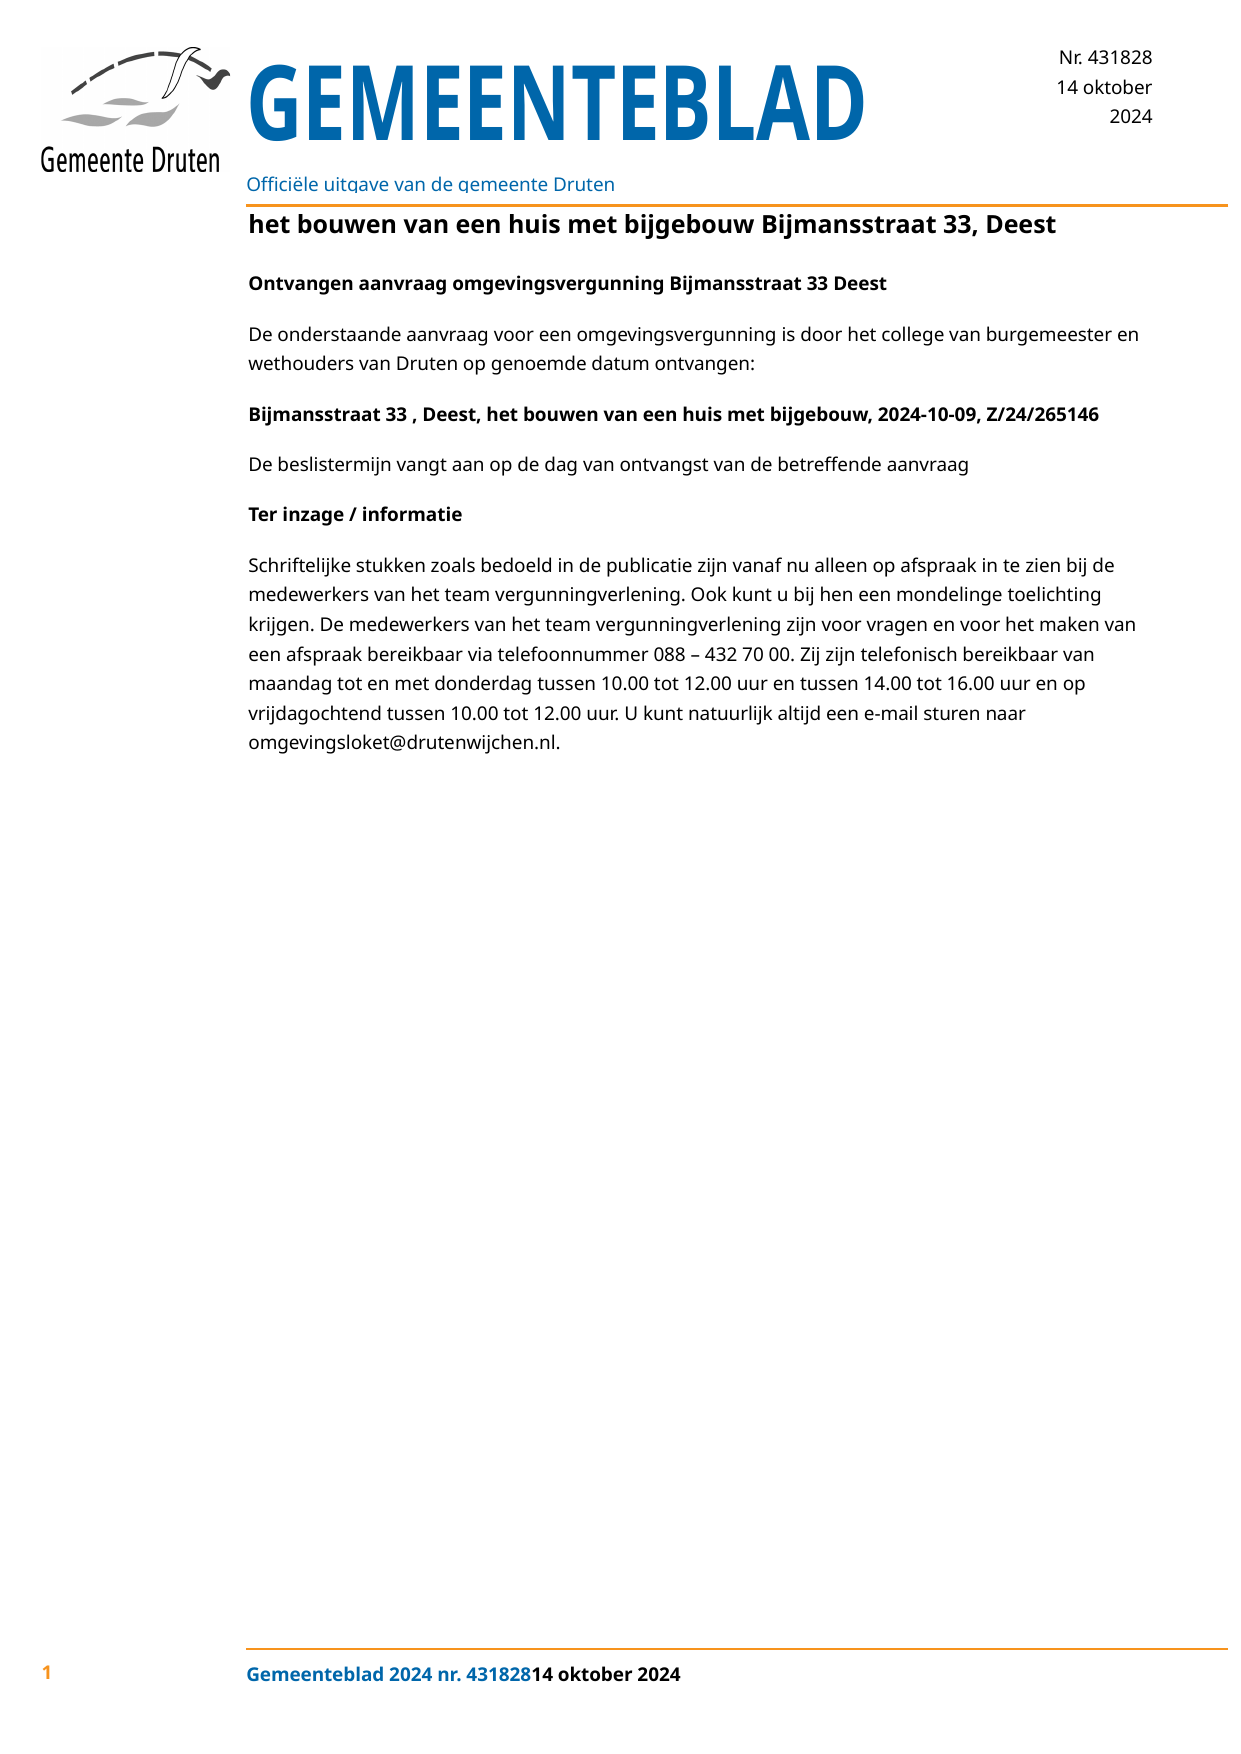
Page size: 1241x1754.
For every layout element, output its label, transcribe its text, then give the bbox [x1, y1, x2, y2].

text Bijmansstraat 33 , Deest, het bouwen van een huis met bijgebouw, 2024-10-09, Z/24/265146 [248, 401, 1152, 426]
picture [41, 47, 231, 172]
text De beslistermijn vangt aan op de dag van ontvangst van de betreffende aanvraag [248, 451, 1152, 477]
text Ontvangen aanvraag omgevingsvergunning Bijmansstraat 33 Deest [248, 270, 1152, 296]
text Schriftelijke stukken zoals bedoeld in de publicatie zijn vanaf nu alleen op afspraak in te zien bij de medewerkers van het team vergunningverlening. Ook kunt u bij hen een mondelinge toelichting krijgen. De medewerkers van het team vergunningverlening zijn voor vragen en voor het maken van een afspraak bereikbaar via telefoonnummer 088 – 432 70 00. Zij zijn telefonisch bereikbaar van maandag tot en met donderdag tussen 10.00 tot 12.00 uur en tussen 14.00 tot 16.00 uur en op vrijdagochtend tussen 10.00 tot 12.00 uur. U kunt natuurlijk altijd een e-mail sturen naar omgevingsloket@drutenwijchen.nl. [248, 552, 1152, 755]
text De onderstaande aanvraag voor een omgevingsvergunning is door het college van burgemeester en wethouders van Druten op genoemde datum ontvangen: [248, 321, 1152, 376]
text Ter inzage / informatie [248, 502, 1152, 527]
text het bouwen van een huis met bijgebouw Bijmansstraat 33, Deest [248, 207, 1152, 241]
